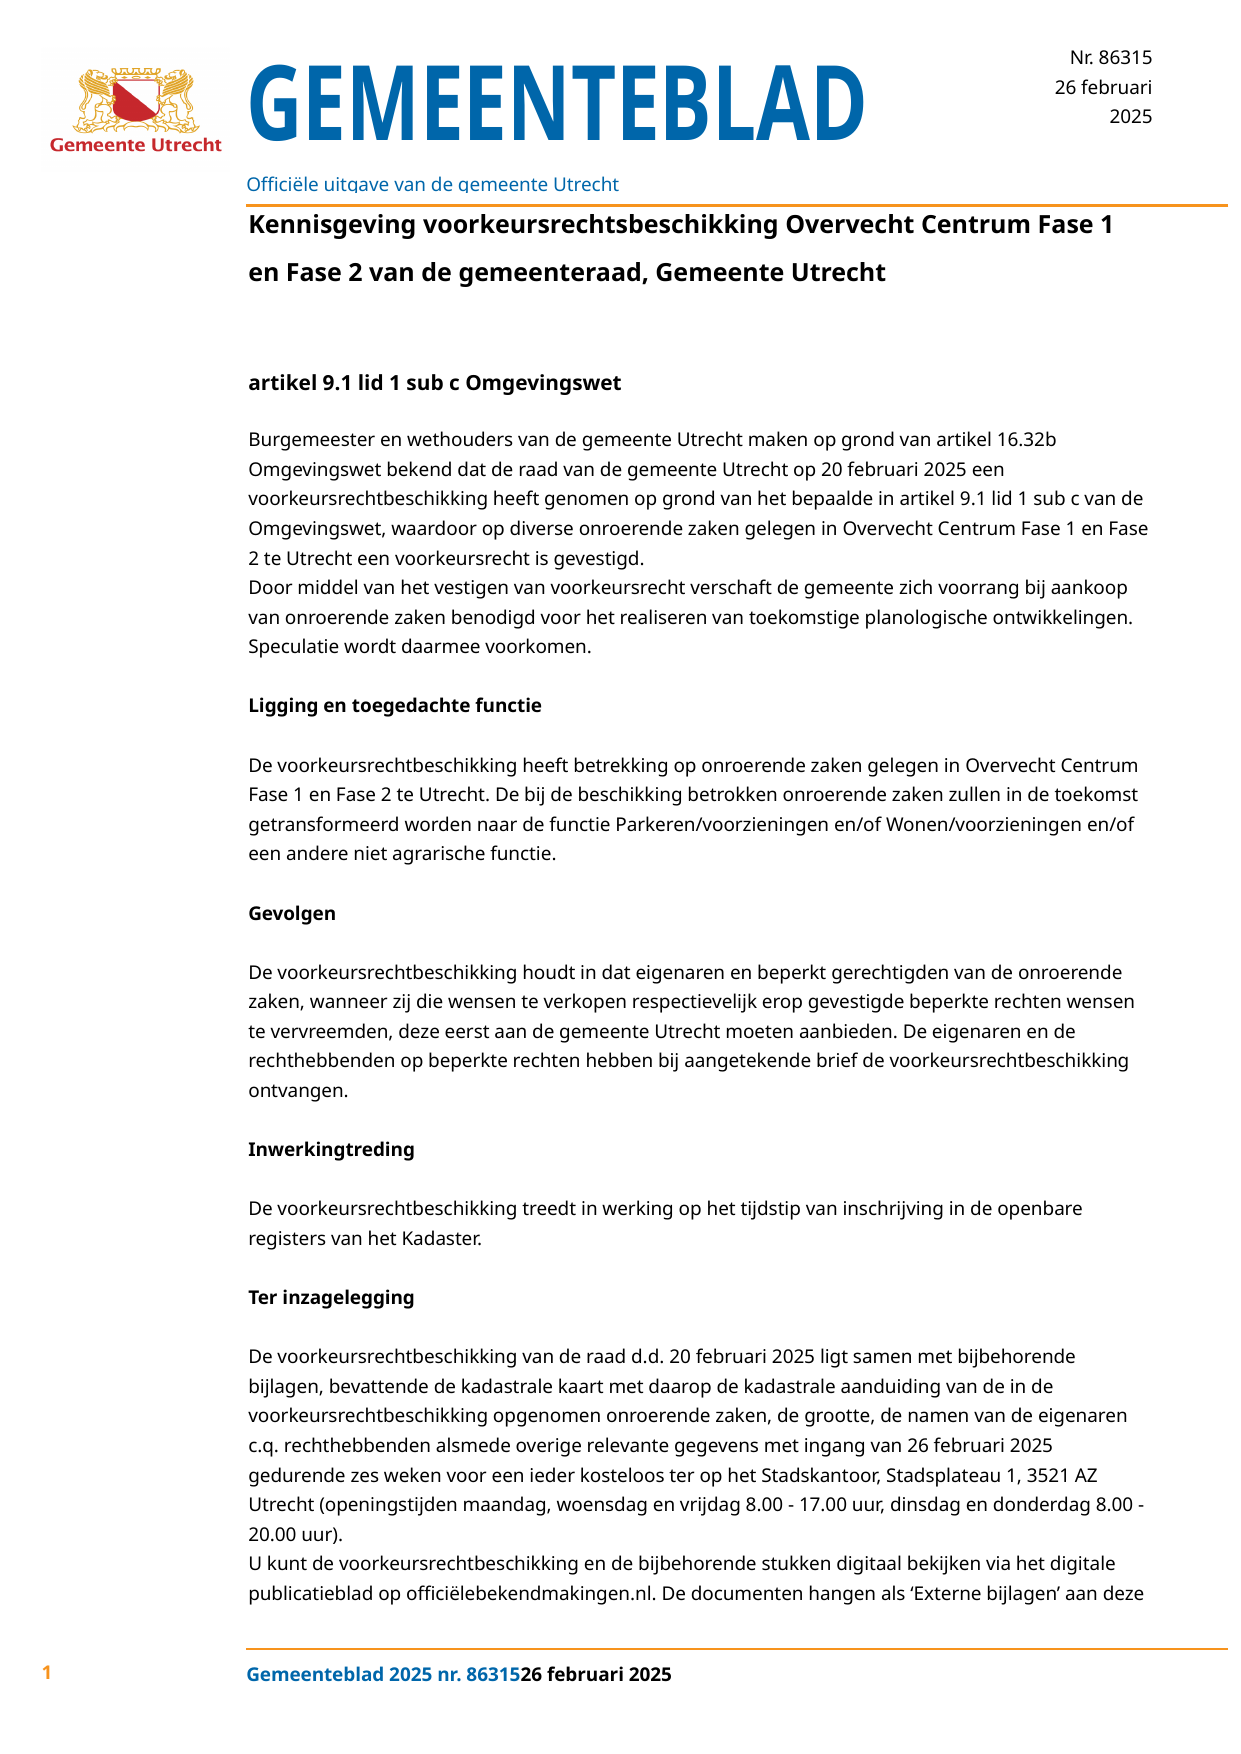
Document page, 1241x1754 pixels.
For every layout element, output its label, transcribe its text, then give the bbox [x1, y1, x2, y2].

text Kennisgeving voorkeursrechtsbeschikking Overvecht Centrum Fase 1 en Fase 2 van de gemeenteraad, Gemeente Utrecht [248, 207, 1152, 288]
text Ligging en toegedachte functie [248, 693, 1152, 718]
text Ter inzagelegging [248, 1284, 1152, 1310]
text De voorkeursrechtbeschikking treedt in werking op het tijdstip van inschrijving in de openbare registers van het Kadaster. [248, 1196, 1152, 1251]
text De voorkeursrechtbeschikking van de raad d.d. 20 februari 2025 ligt samen met bijbehorende bijlagen, bevattende de kadastrale kaart met daarop de kadastrale aanduiding van de in de voorkeursrechtbeschikking opgenomen onroerende zaken, de grootte, de namen van de eigenaren c.q. rechthebbenden alsmede overige relevante gegevens met ingang van 26 februari 2025 gedurende zes weken voor een ieder kosteloos ter op het Stadskantoor, Stadsplateau 1, 3521 AZ Utrecht (openingstijden maandag, woensdag en vrijdag 8.00 - 17.00 uur, dinsdag en donderdag 8.00 - 20.00 uur). [248, 1343, 1152, 1547]
text U kunt de voorkeursrechtbeschikking en de bijbehorende stukken digitaal bekijken via het digitale publicatieblad op officiëlebekendmakingen.nl. De documenten hangen als ‘Externe bijlagen’ aan deze [248, 1551, 1152, 1606]
text artikel 9.1 lid 1 sub c Omgevingswet [248, 368, 1152, 397]
text De voorkeursrechtbeschikking houdt in dat eigenaren en beperkt gerechtigden van de onroerende zaken, wanneer zij die wensen te verkopen respectievelijk erop gevestigde beperkte rechten wensen te vervreemden, deze eerst aan de gemeente Utrecht moeten aanbieden. De eigenaren en de rechthebbenden op beperkte rechten hebben bij aangetekende brief de voorkeursrechtbeschikking ontvangen. [248, 959, 1152, 1103]
picture [41, 47, 231, 172]
text Burgemeester en wethouders van de gemeente Utrecht maken op grond van artikel 16.32b Omgevingswet bekend dat de raad van de gemeente Utrecht op 20 februari 2025 een voorkeursrechtbeschikking heeft genomen op grond van het bepaalde in artikel 9.1 lid 1 sub c van de Omgevingswet, waardoor op diverse onroerende zaken gelegen in Overvecht Centrum Fase 1 en Fase 2 te Utrecht een voorkeursrecht is gevestigd. [248, 426, 1152, 570]
text Inwerkingtreding [248, 1136, 1152, 1162]
text Door middel van het vestigen van voorkeursrecht verschaft de gemeente zich voorrang bij aankoop van onroerende zaken benodigd voor het realiseren van toekomstige planologische ontwikkelingen. Speculatie wordt daarmee voorkomen. [248, 574, 1152, 659]
text De voorkeursrechtbeschikking heeft betrekking op onroerende zaken gelegen in Overvecht Centrum Fase 1 en Fase 2 te Utrecht. De bij de beschikking betrokken onroerende zaken zullen in de toekomst getransformeerd worden naar de functie Parkeren/voorzieningen en/of Wonen/voorzieningen en/of een andere niet agrarische functie. [248, 752, 1152, 866]
text Gevolgen [248, 900, 1152, 925]
